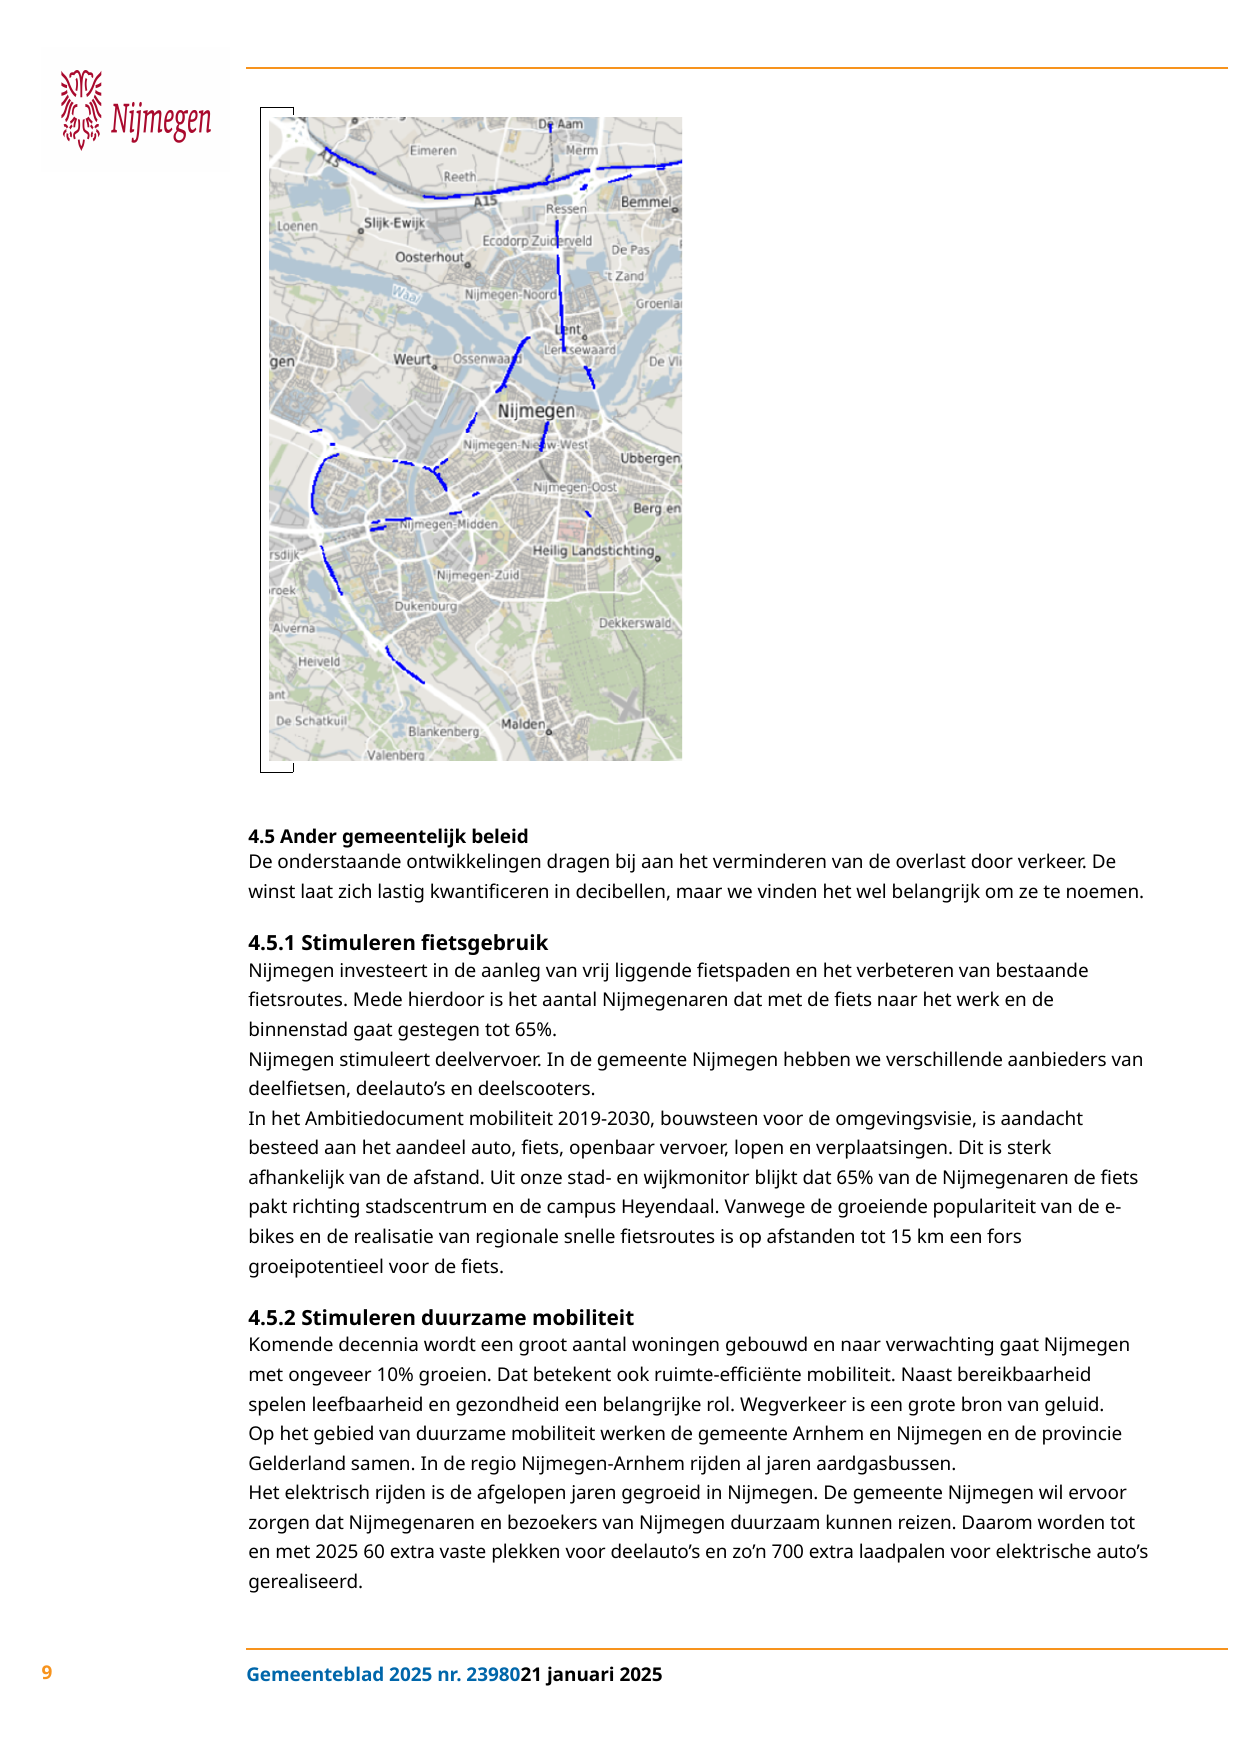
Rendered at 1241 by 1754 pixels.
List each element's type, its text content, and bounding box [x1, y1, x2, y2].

picture [268, 115, 683, 763]
text Op het gebied van duurzame mobiliteit werken de gemeente Arnhem en Nijmegen en de provincie Gelderland samen. In de regio Nijmegen-Arnhem rijden al jaren aardgasbussen. [248, 1420, 1152, 1476]
text 4.5 Ander gemeentelijk beleid [248, 823, 1152, 848]
picture [41, 47, 231, 172]
text Nijmegen stimuleert deelvervoer. In de gemeente Nijmegen hebben we verschillende aanbieders van deelfietsen, deelauto’s en deelscooters. [248, 1046, 1152, 1101]
text Komende decennia wordt een groot aantal woningen gebouwd en naar verwachting gaat Nijmegen met ongeveer 10% groeien. Dat betekent ook ruimte-efficiënte mobiliteit. Naast bereikbaarheid spelen leefbaarheid en gezondheid een belangrijke rol. Wegverkeer is een grote bron van geluid. [248, 1332, 1152, 1417]
text Het elektrisch rijden is de afgelopen jaren gegroeid in Nijmegen. De gemeente Nijmegen wil ervoor zorgen dat Nijmegenaren en bezoekers van Nijmegen duurzaam kunnen reizen. Daarom worden tot en met 2025 60 extra vaste plekken voor deelauto’s en zo’n 700 extra laadpalen voor elektrische auto’s gerealiseerd. [248, 1479, 1152, 1594]
text 4.5.1 Stimuleren fietsgebruik [248, 928, 1152, 957]
text 4.5.2 Stimuleren duurzame mobiliteit [248, 1303, 1152, 1332]
text De onderstaande ontwikkelingen dragen bij aan het verminderen van de overlast door verkeer. De winst laat zich lastig kwantificeren in decibellen, maar we vinden het wel belangrijk om ze te noemen. [248, 848, 1152, 904]
text Nijmegen investeert in de aanleg van vrij liggende fietspaden en het verbeteren van bestaande fietsroutes. Mede hierdoor is het aantal Nijmegenaren dat met de fiets naar het werk en de binnenstad gaat gestegen tot 65%. [248, 957, 1152, 1042]
text In het Ambitiedocument mobiliteit 2019-2030, bouwsteen voor de omgevingsvisie, is aandacht besteed aan het aandeel auto, fiets, openbaar vervoer, lopen en verplaatsingen. Dit is sterk afhankelijk van de afstand. Uit onze stad- en wijkmonitor blijkt dat 65% van de Nijmegenaren de fiets pakt richting stadscentrum en de campus Heyendaal. Vanwege de groeiende populariteit van de e-bikes en de realisatie van regionale snelle fietsroutes is op afstanden tot 15 km een fors groeipotentieel voor de fiets. [248, 1105, 1152, 1278]
